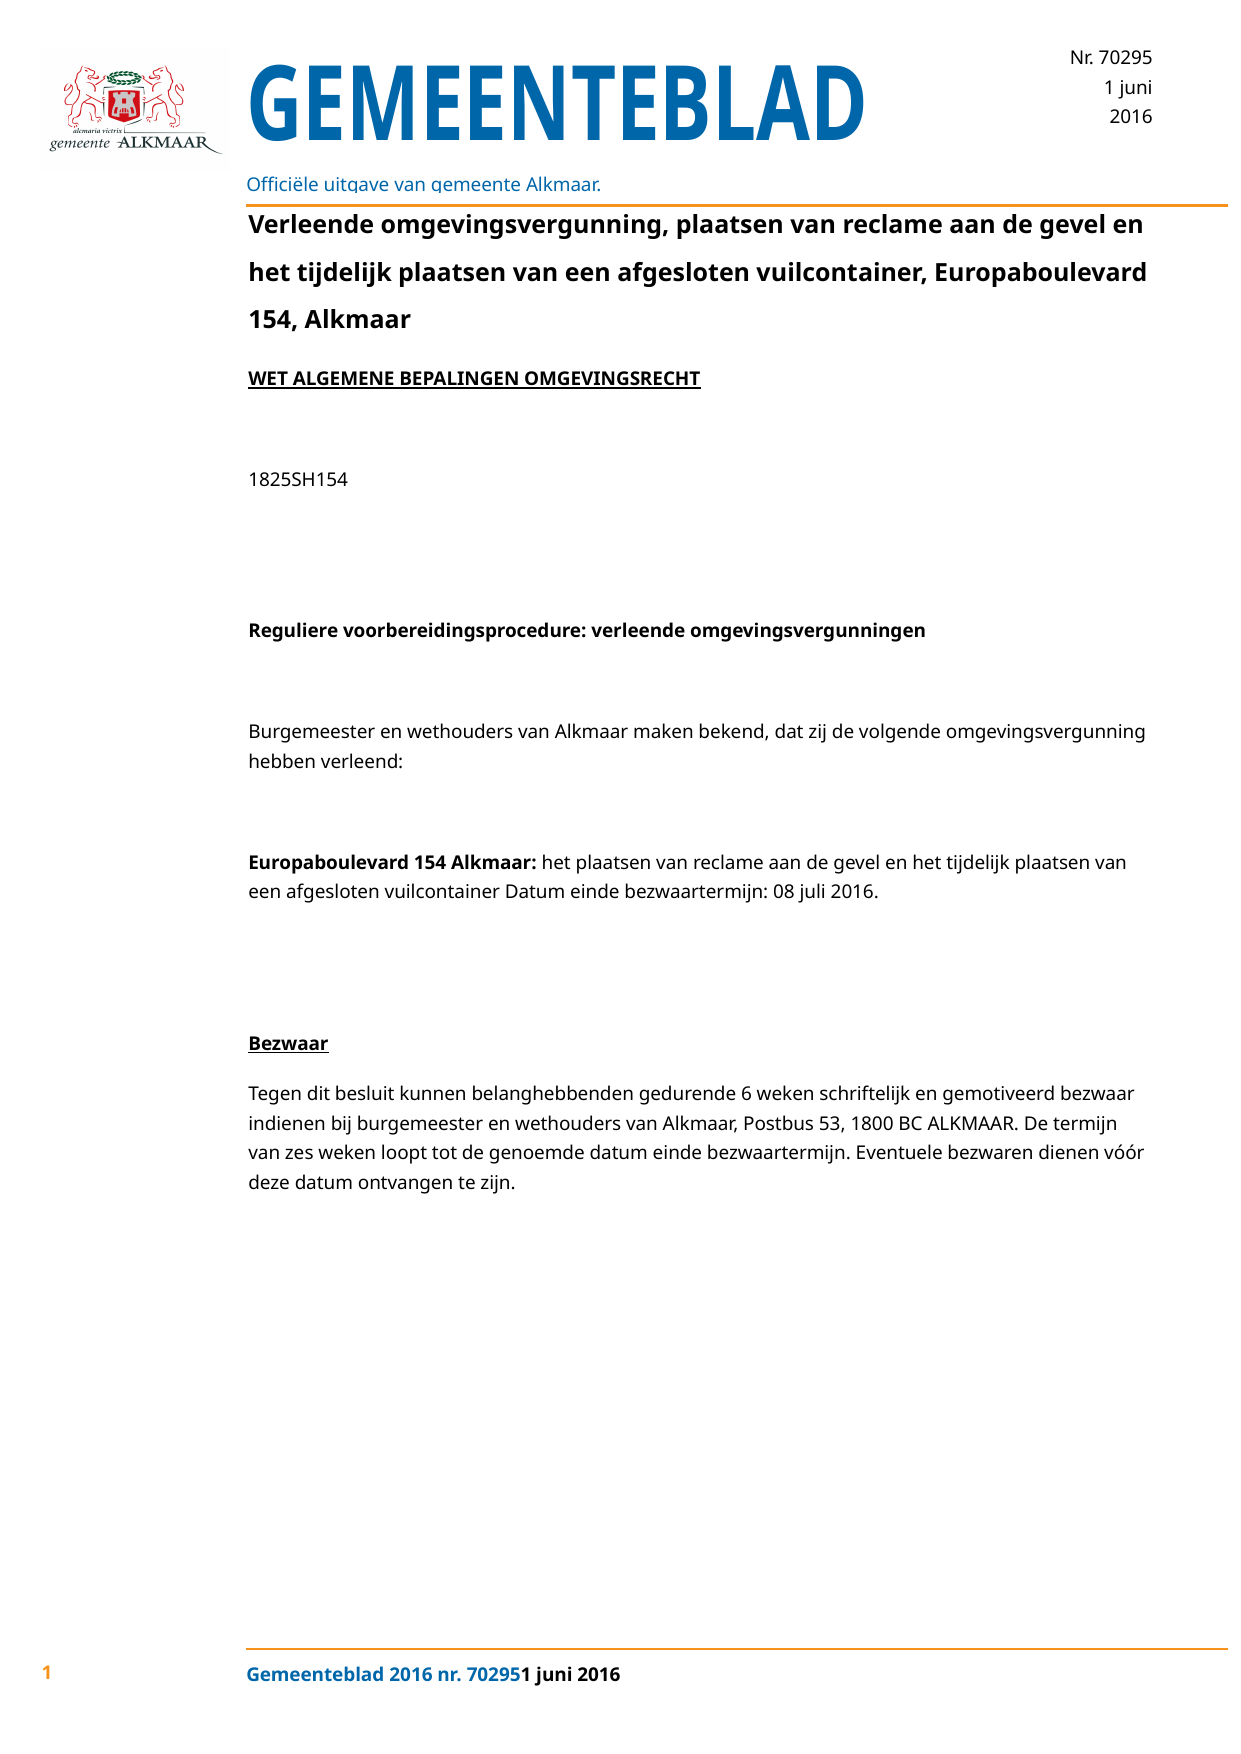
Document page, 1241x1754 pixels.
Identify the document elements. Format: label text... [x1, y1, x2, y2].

picture [41, 47, 231, 172]
text Bezwaar [248, 1030, 1152, 1055]
text Tegen dit besluit kunnen belanghebbenden gedurende 6 weken schriftelijk en gemotiveerd bezwaar indienen bij burgemeester en wethouders van Alkmaar, Postbus 53, 1800 BC ALKMAAR. De termijn van zes weken loopt tot de genoemde datum einde bezwaartermijn. Eventuele bezwaren dienen vóór deze datum ontvangen te zijn. [248, 1080, 1152, 1194]
text Verleende omgevingsvergunning, plaatsen van reclame aan de gevel en het tijdelijk plaatsen van een afgesloten vuilcontainer, Europaboulevard 154, Alkmaar [248, 207, 1152, 336]
text WET ALGEMENE BEPALINGEN OMGEVINGSRECHT [248, 366, 1152, 391]
text Burgemeester en wethouders van Alkmaar maken bekend, dat zij de volgende omgevingsvergunning hebben verleend: [248, 718, 1152, 774]
text Reguliere voorbereidingsprocedure: verleende omgevingsvergunningen [248, 618, 1152, 643]
text Europaboulevard 154 Alkmaar: het plaatsen van reclame aan de gevel en het tijdelijk plaatsen van een afgesloten vuilcontainer Datum einde bezwaartermijn: 08 juli 2016. [248, 849, 1152, 904]
text 1825SH154 [248, 466, 1152, 492]
